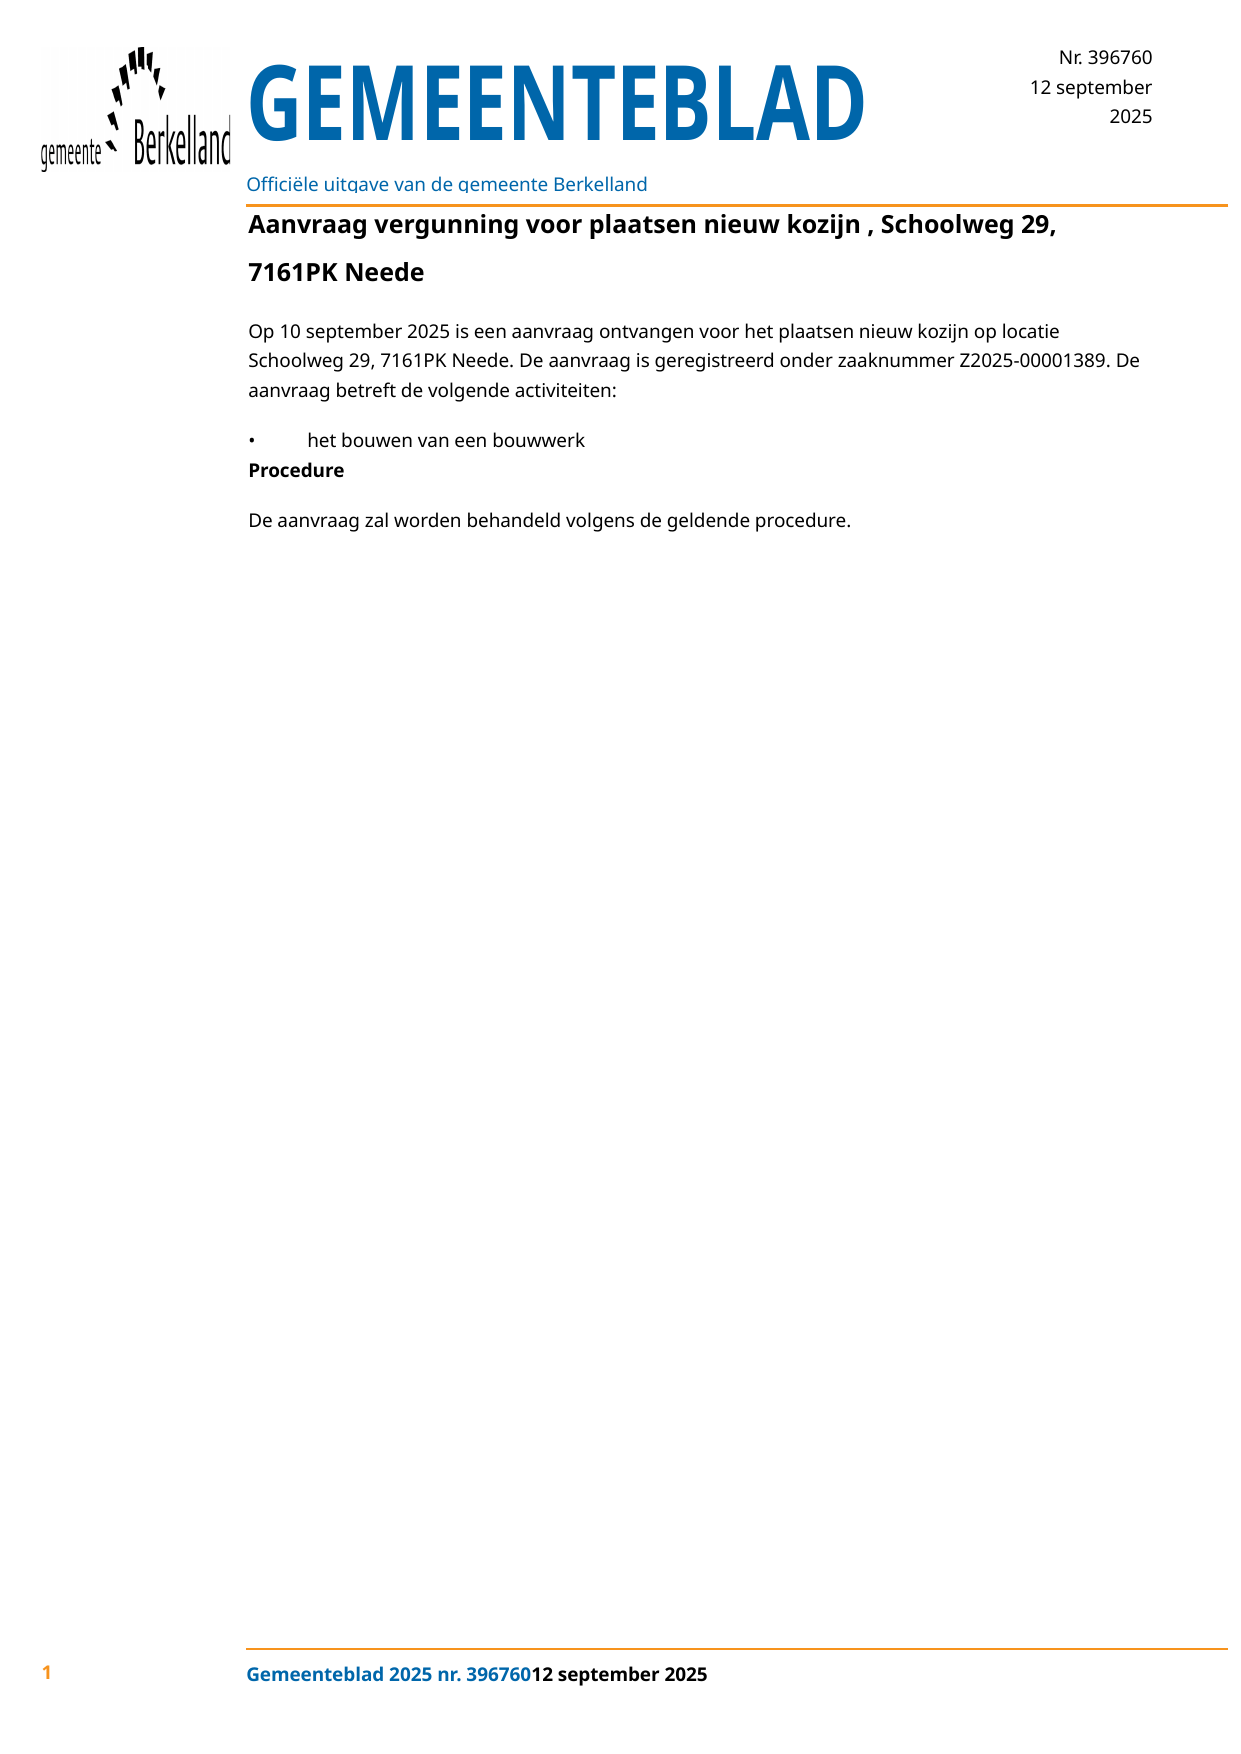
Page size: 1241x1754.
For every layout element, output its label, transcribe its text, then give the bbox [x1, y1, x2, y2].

text Aanvraag vergunning voor plaatsen nieuw kozijn , Schoolweg 29, 7161PK Neede [248, 207, 1152, 288]
text Op 10 september 2025 is een aanvraag ontvangen voor het plaatsen nieuw kozijn op locatie Schoolweg 29, 7161PK Neede. De aanvraag is geregistreerd onder zaaknummer Z2025-00001389. De aanvraag betreft de volgende activiteiten: [248, 318, 1152, 403]
text Procedure [248, 457, 1152, 483]
text De aanvraag zal worden behandeld volgens de geldende procedure. [248, 507, 1152, 533]
list het bouwen van een bouwwerk [248, 427, 1152, 453]
picture [41, 47, 231, 172]
